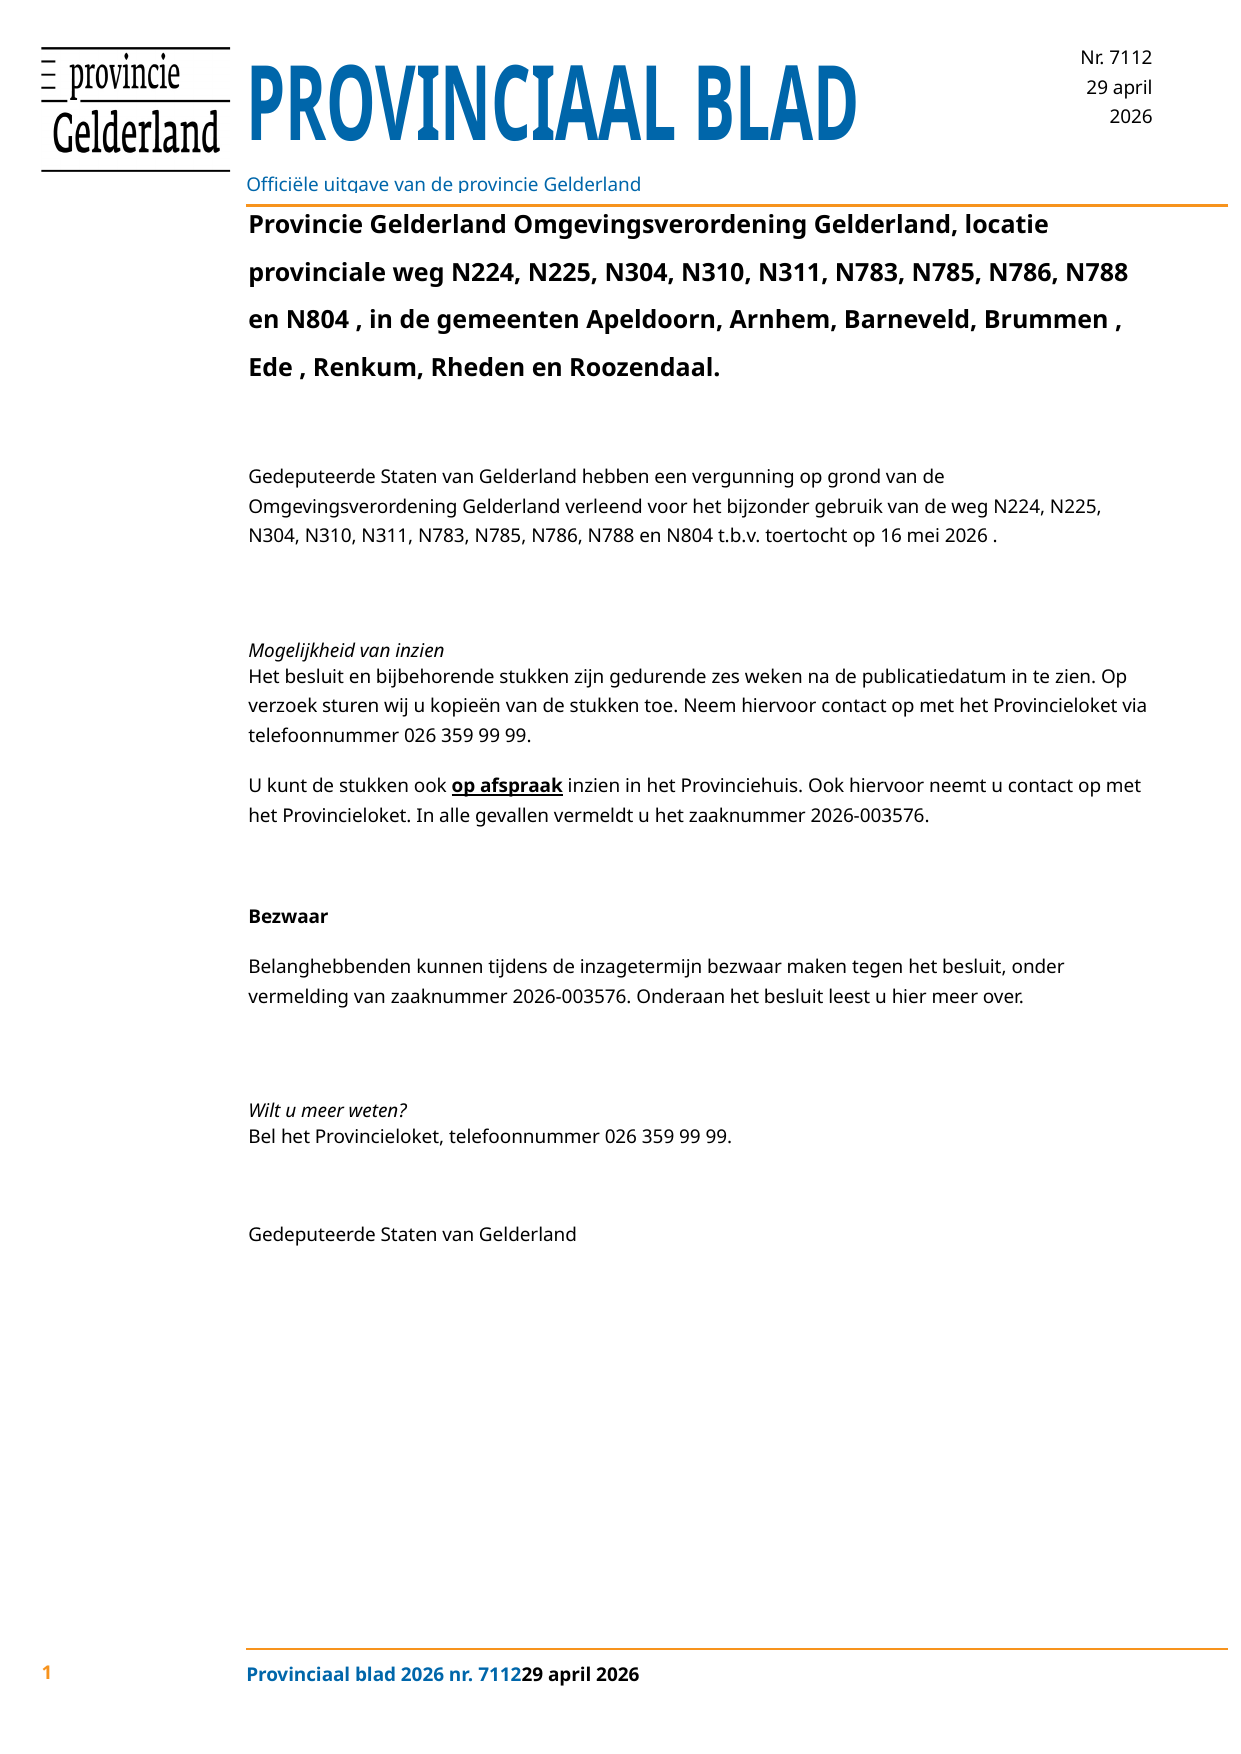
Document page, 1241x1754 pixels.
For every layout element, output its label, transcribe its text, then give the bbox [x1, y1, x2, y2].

text Het besluit en bijbehorende stukken zijn gedurende zes weken na de publicatiedatum in te zien. Op verzoek sturen wij u kopieën van de stukken toe. Neem hiervoor contact op met het Provincieloket via telefoonnummer 026 359 99 99. [248, 663, 1152, 748]
text Mogelijkheid van inzien [248, 637, 1152, 663]
text Wilt u meer weten? [248, 1097, 1152, 1123]
text Bezwaar [248, 903, 1152, 928]
picture [41, 47, 231, 172]
text U kunt de stukken ook op afspraak inzien in het Provinciehuis. Ook hiervoor neemt u contact op met het Provincieloket. In alle gevallen vermeldt u het zaaknummer 2026-003576. [248, 772, 1152, 828]
text Gedeputeerde Staten van Gelderland hebben een vergunning op grond van de Omgevingsverordening Gelderland verleend voor het bijzonder gebruik van de weg N224, N225, N304, N310, N311, N783, N785, N786, N788 en N804 t.b.v. toertocht op 16 mei 2026 . [248, 463, 1152, 548]
text Provincie Gelderland Omgevingsverordening Gelderland, locatie provinciale weg N224, N225, N304, N310, N311, N783, N785, N786, N788 en N804 , in de gemeenten Apeldoorn, Arnhem, Barneveld, Brummen , Ede , Renkum, Rheden en Roozendaal. [248, 207, 1152, 384]
text Bel het Provincieloket, telefoonnummer 026 359 99 99. [248, 1123, 1152, 1149]
text Gedeputeerde Staten van Gelderland [248, 1221, 1152, 1247]
text Belanghebbenden kunnen tijdens de inzagetermijn bezwaar maken tegen het besluit, onder vermelding van zaaknummer 2026-003576. Onderaan het besluit leest u hier meer over. [248, 953, 1152, 1008]
